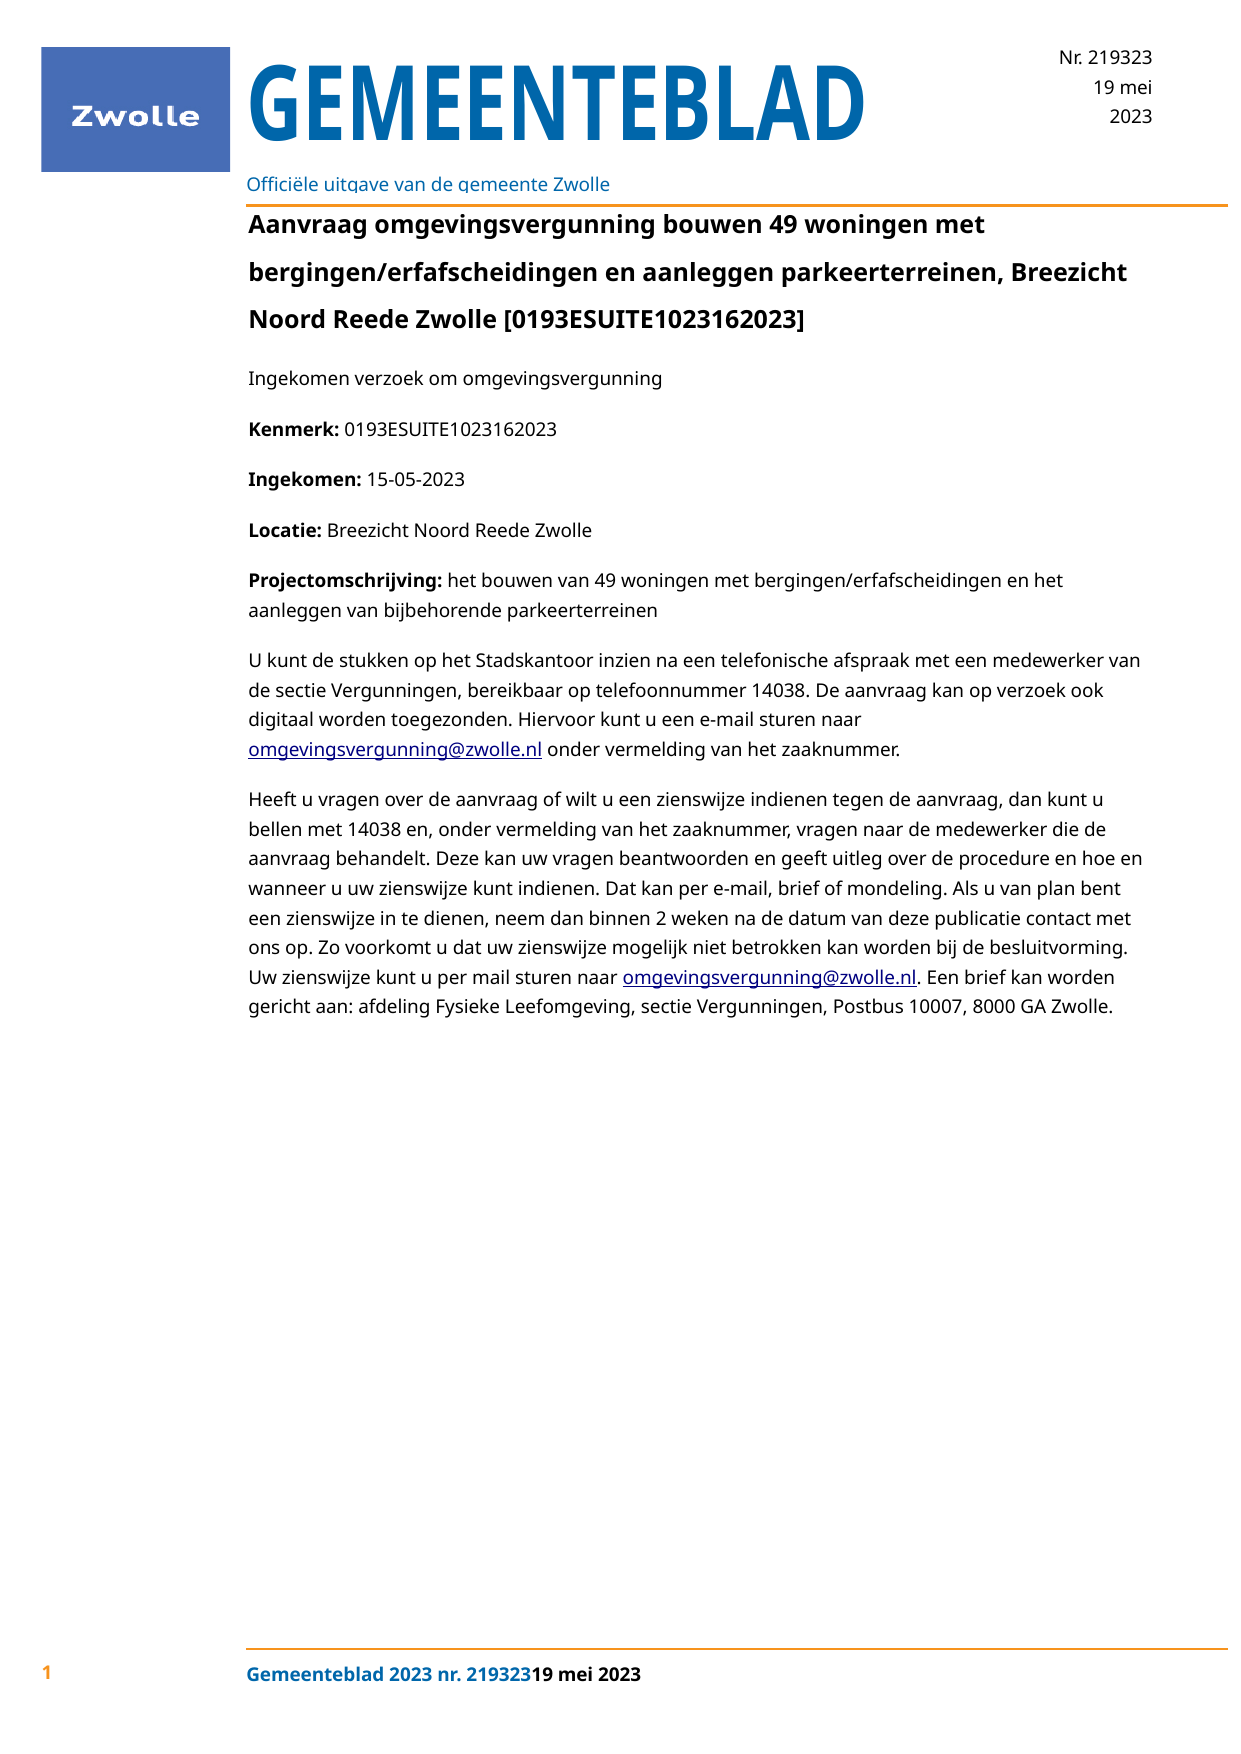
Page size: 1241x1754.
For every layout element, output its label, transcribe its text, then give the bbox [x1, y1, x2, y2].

picture [41, 47, 231, 172]
text Ingekomen verzoek om omgevingsvergunning [248, 366, 1152, 391]
text U kunt de stukken op het Stadskantoor inzien na een telefonische afspraak met een medewerker van de sectie Vergunningen, bereikbaar op telefoonnummer 14038. De aanvraag kan op verzoek ook digitaal worden toegezonden. Hiervoor kunt u een e-mail sturen naar omgevingsvergunning@zwolle.nl onder vermelding van het zaaknummer. [248, 647, 1152, 762]
text Ingekomen: 15-05-2023 [248, 466, 1152, 492]
text Aanvraag omgevingsvergunning bouwen 49 woningen met bergingen/erfafscheidingen en aanleggen parkeerterreinen, Breezicht Noord Reede Zwolle [0193ESUITE1023162023] [248, 207, 1152, 336]
text Kenmerk: 0193ESUITE1023162023 [248, 416, 1152, 442]
text Projectomschrijving: het bouwen van 49 woningen met bergingen/erfafscheidingen en het aanleggen van bijbehorende parkeerterreinen [248, 567, 1152, 622]
text Heeft u vragen over de aanvraag of wilt u een zienswijze indienen tegen de aanvraag, dan kunt u bellen met 14038 en, onder vermelding van het zaaknummer, vragen naar de medewerker die de aanvraag behandelt. Deze kan uw vragen beantwoorden en geeft uitleg over de procedure en hoe en wanneer u uw zienswijze kunt indienen. Dat kan per e-mail, brief of mondeling. Als u van plan bent een zienswijze in te dienen, neem dan binnen 2 weken na de datum van deze publicatie contact met ons op. Zo voorkomt u dat uw zienswijze mogelijk niet betrokken kan worden bij de besluitvorming. Uw zienswijze kunt u per mail sturen naar omgevingsvergunning@zwolle.nl. Een brief kan worden gericht aan: afdeling Fysieke Leefomgeving, sectie Vergunningen, Postbus 10007, 8000 GA Zwolle. [248, 786, 1152, 1019]
text Locatie: Breezicht Noord Reede Zwolle [248, 517, 1152, 542]
